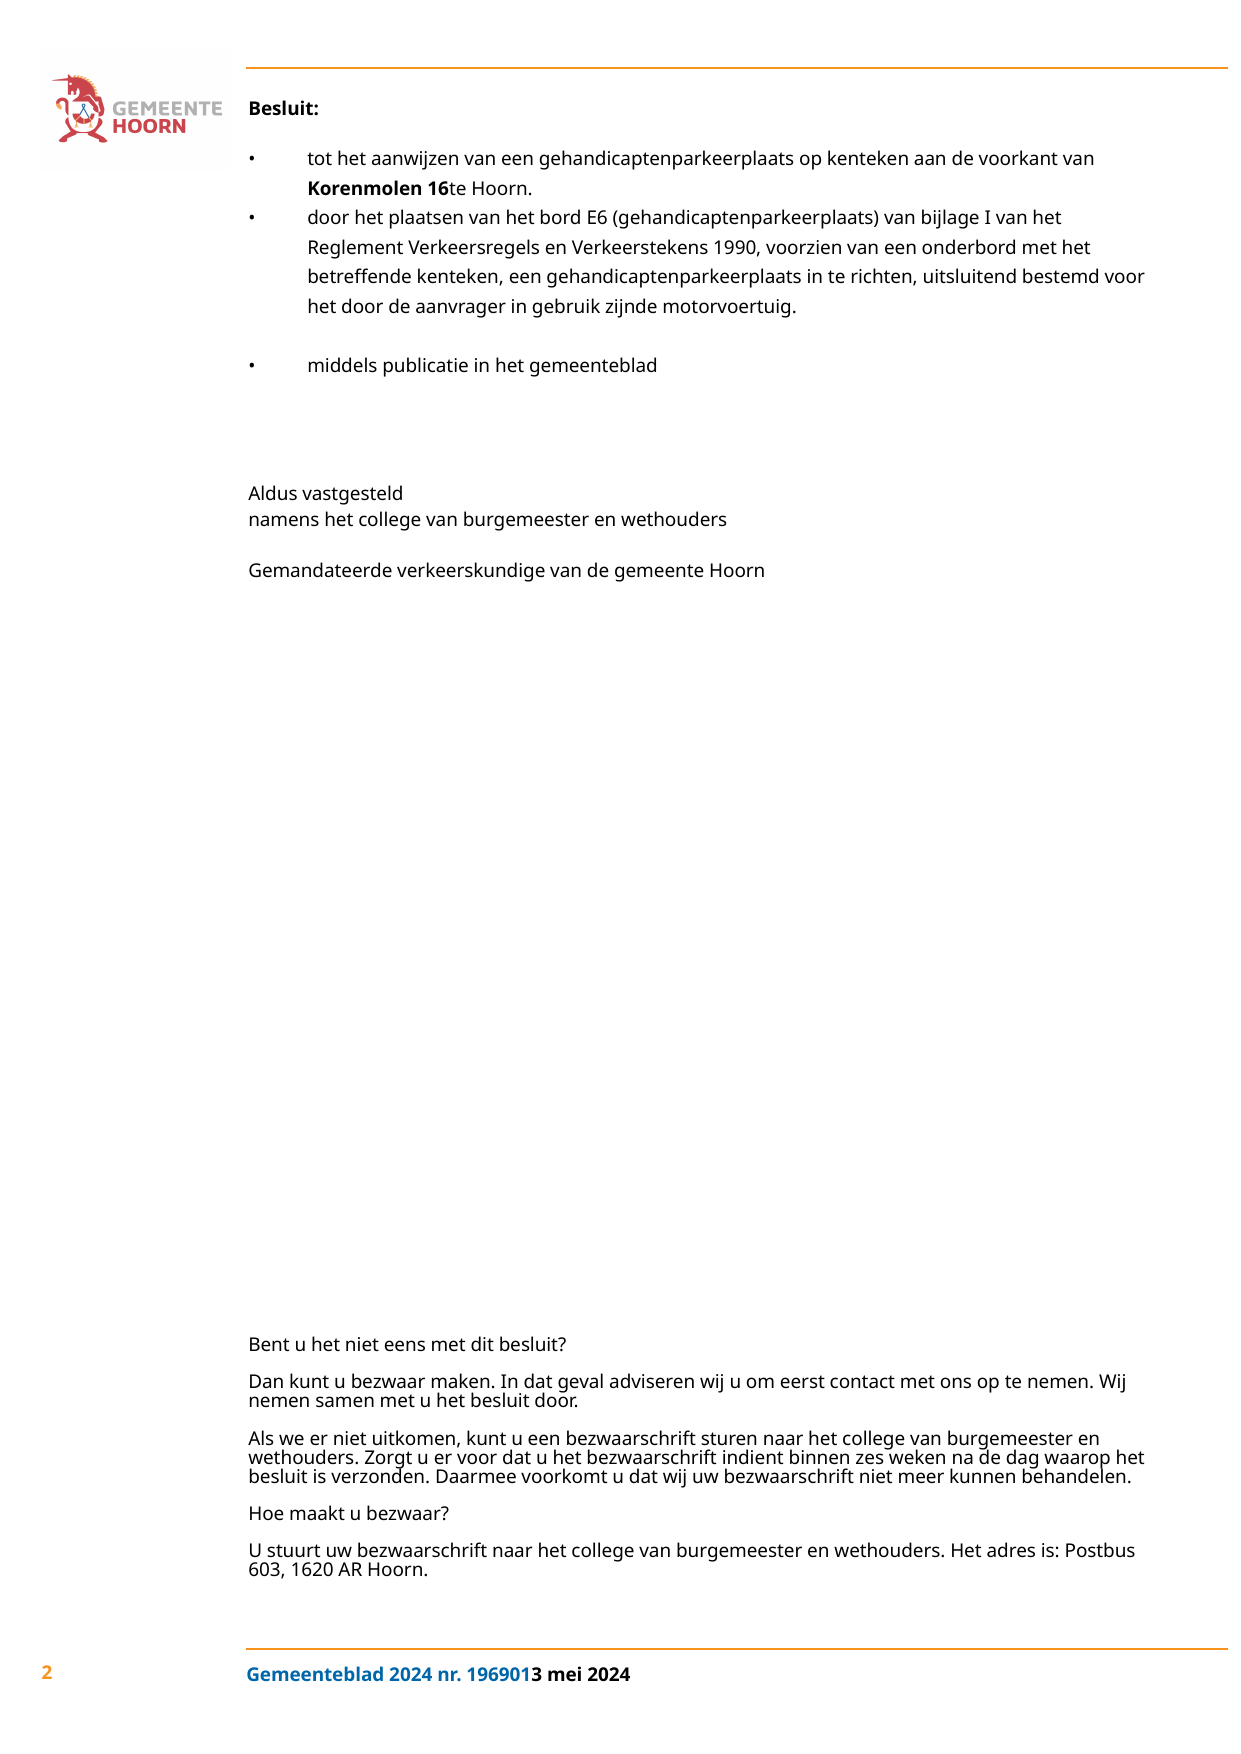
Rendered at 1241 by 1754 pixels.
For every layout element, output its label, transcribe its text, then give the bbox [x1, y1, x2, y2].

text Bent u het niet eens met dit besluit? [248, 1336, 1152, 1356]
list middels publicatie in het gemeenteblad [248, 352, 1152, 378]
text Besluit: [248, 95, 1152, 121]
picture [41, 47, 231, 172]
list door het plaatsen van het bord E6 (gehandicaptenparkeerplaats) van bijlage I van het Reglement Verkeersregels en Verkeerstekens 1990, voorzien van een onderbord met het betreffende kenteken, een gehandicaptenparkeerplaats in te richten, uitsluitend bestemd voor het door de aanvrager in gebruik zijnde motorvoertuig. [248, 204, 1152, 319]
text Dan kunt u bezwaar maken. In dat geval adviseren wij u om eerst contact met ons op te nemen. Wij nemen samen met u het besluit door. [248, 1373, 1152, 1412]
text Gemandateerde verkeerskundige van de gemeente Hoorn [248, 557, 1152, 583]
text Aldus vastgesteld [248, 480, 1152, 506]
text Hoe maakt u bezwaar? [248, 1505, 1152, 1524]
text Als we er niet uitkomen, kunt u een bezwaarschrift sturen naar het college van burgemeester en wethouders. Zorgt u er voor dat u het bezwaarschrift indient binnen zes weken na de dag waarop het besluit is verzonden. Daarmee voorkomt u dat wij uw bezwaarschrift niet meer kunnen behandelen. [248, 1429, 1152, 1487]
text U stuurt uw bezwaarschrift naar het college van burgemeester en wethouders. Het adres is: Postbus 603, 1620 AR Hoorn. [248, 1542, 1152, 1581]
list tot het aanwijzen van een gehandicaptenparkeerplaats op kenteken aan de voorkant van Korenmolen 16te Hoorn. [248, 145, 1152, 201]
text namens het college van burgemeester en wethouders [248, 506, 1152, 532]
